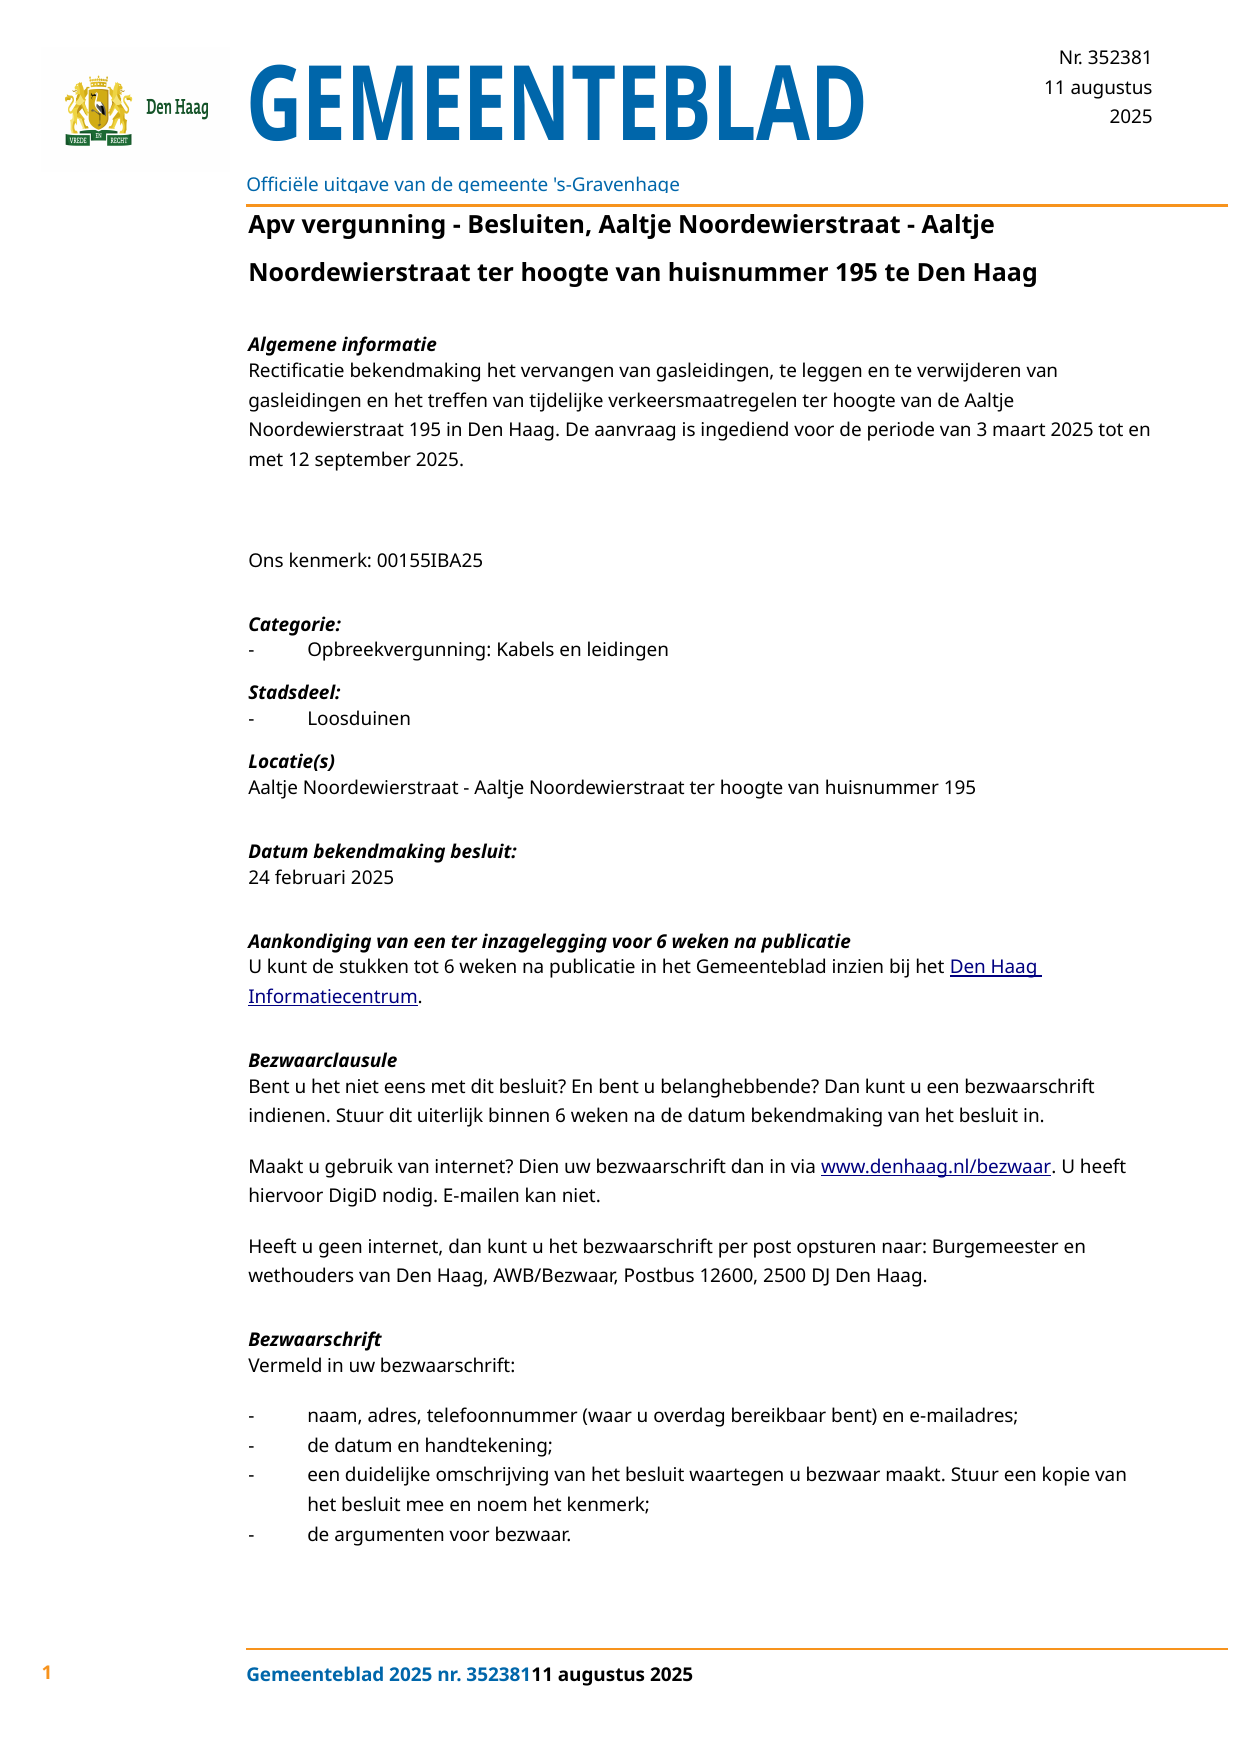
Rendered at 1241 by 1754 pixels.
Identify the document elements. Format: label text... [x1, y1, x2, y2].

list een duidelijke omschrijving van het besluit waartegen u bezwaar maakt. Stuur een kopie van het besluit mee en noem het kenmerk; [248, 1462, 1152, 1517]
text Rectificatie bekendmaking het vervangen van gasleidingen, te leggen en te verwijderen van gasleidingen en het treffen van tijdelijke verkeersmaatregelen ter hoogte van de Aaltje Noordewierstraat 195 in Den Haag. De aanvraag is ingediend voor de periode van 3 maart 2025 tot en met 12 september 2025. [248, 357, 1152, 472]
list naam, adres, telefoonnummer (waar u overdag bereikbaar bent) en e-mailadres; [248, 1402, 1152, 1428]
list de datum en handtekening; [248, 1432, 1152, 1458]
text Heeft u geen internet, dan kunt u het bezwaarschrift per post opsturen naar: Burgemeester en wethouders van Den Haag, AWB/Bezwaar, Postbus 12600, 2500 DJ Den Haag. [248, 1233, 1152, 1288]
text Categorie: [248, 611, 1152, 636]
text Stadsdeel: [248, 679, 1152, 705]
picture [41, 47, 231, 172]
list Opbreekvergunning: Kabels en leidingen [248, 636, 1152, 662]
text Bezwaarschrift [248, 1326, 1152, 1352]
text Apv vergunning - Besluiten, Aaltje Noordewierstraat - Aaltje Noordewierstraat ter hoogte van huisnummer 195 te Den Haag [248, 207, 1152, 288]
text Vermeld in uw bezwaarschrift: [248, 1352, 1152, 1378]
text Bezwaarclausule [248, 1047, 1152, 1073]
text 24 februari 2025 [248, 864, 1152, 889]
text Datum bekendmaking besluit: [248, 838, 1152, 864]
text Algemene informatie [248, 331, 1152, 357]
text Maakt u gebruik van internet? Dien uw bezwaarschrift dan in via www.denhaag.nl/bezwaar. U heeft hiervoor DigiD nodig. E-mailen kan niet. [248, 1153, 1152, 1208]
list de argumenten voor bezwaar. [248, 1521, 1152, 1547]
text Bent u het niet eens met dit besluit? En bent u belanghebbende? Dan kunt u een bezwaarschrift indienen. Stuur dit uiterlijk binnen 6 weken na de datum bekendmaking van het besluit in. [248, 1073, 1152, 1128]
text U kunt de stukken tot 6 weken na publicatie in het Gemeenteblad inzien bij het Den Haag Informatiecentrum. [248, 953, 1152, 1009]
text Aankondiging van een ter inzagelegging voor 6 weken na publicatie [248, 928, 1152, 953]
text Locatie(s) [248, 748, 1152, 774]
list Loosduinen [248, 705, 1152, 731]
text Aaltje Noordewierstraat - Aaltje Noordewierstraat ter hoogte van huisnummer 195 [248, 774, 1152, 800]
text Ons kenmerk: 00155IBA25 [248, 547, 1152, 572]
